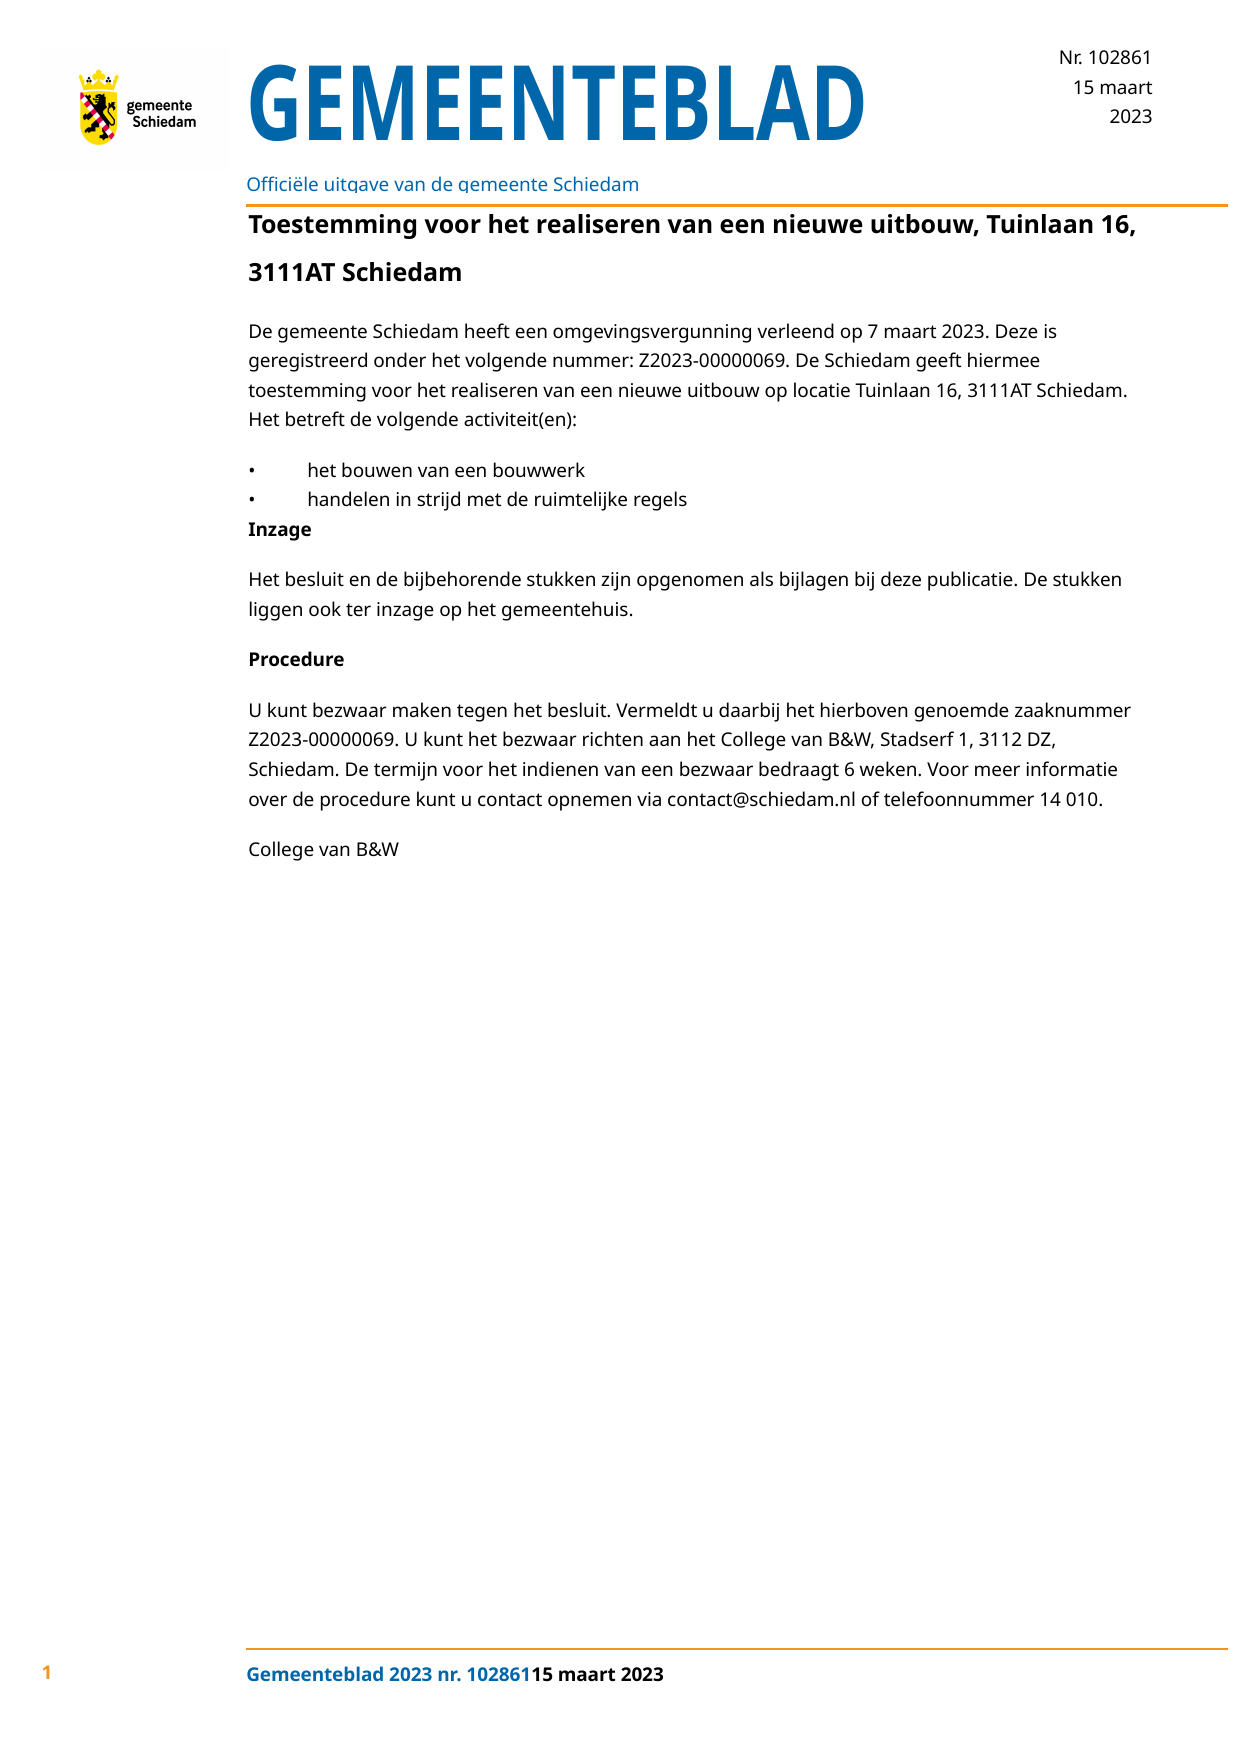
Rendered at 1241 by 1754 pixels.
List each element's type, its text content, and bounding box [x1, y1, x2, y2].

text Het besluit en de bijbehorende stukken zijn opgenomen als bijlagen bij deze publicatie. De stukken liggen ook ter inzage op het gemeentehuis. [248, 567, 1152, 622]
text De gemeente Schiedam heeft een omgevingsvergunning verleend op 7 maart 2023. Deze is geregistreerd onder het volgende nummer: Z2023-00000069. De Schiedam geeft hiermee toestemming voor het realiseren van een nieuwe uitbouw op locatie Tuinlaan 16, 3111AT Schiedam. Het betreft de volgende activiteit(en): [248, 318, 1152, 432]
text Toestemming voor het realiseren van een nieuwe uitbouw, Tuinlaan 16, 3111AT Schiedam [248, 207, 1152, 288]
list handelen in strijd met de ruimtelijke regels [248, 487, 1152, 512]
list het bouwen van een bouwwerk [248, 457, 1152, 483]
text Inzage [248, 516, 1152, 542]
picture [41, 47, 231, 172]
text College van B&W [248, 836, 1152, 862]
text U kunt bezwaar maken tegen het besluit. Vermeldt u daarbij het hierboven genoemde zaaknummer Z2023-00000069. U kunt het bezwaar richten aan het College van B&W, Stadserf 1, 3112 DZ, Schiedam. De termijn voor het indienen van een bezwaar bedraagt 6 weken. Voor meer informatie over de procedure kunt u contact opnemen via contact@schiedam.nl of telefoonnummer 14 010. [248, 697, 1152, 812]
text Procedure [248, 647, 1152, 672]
